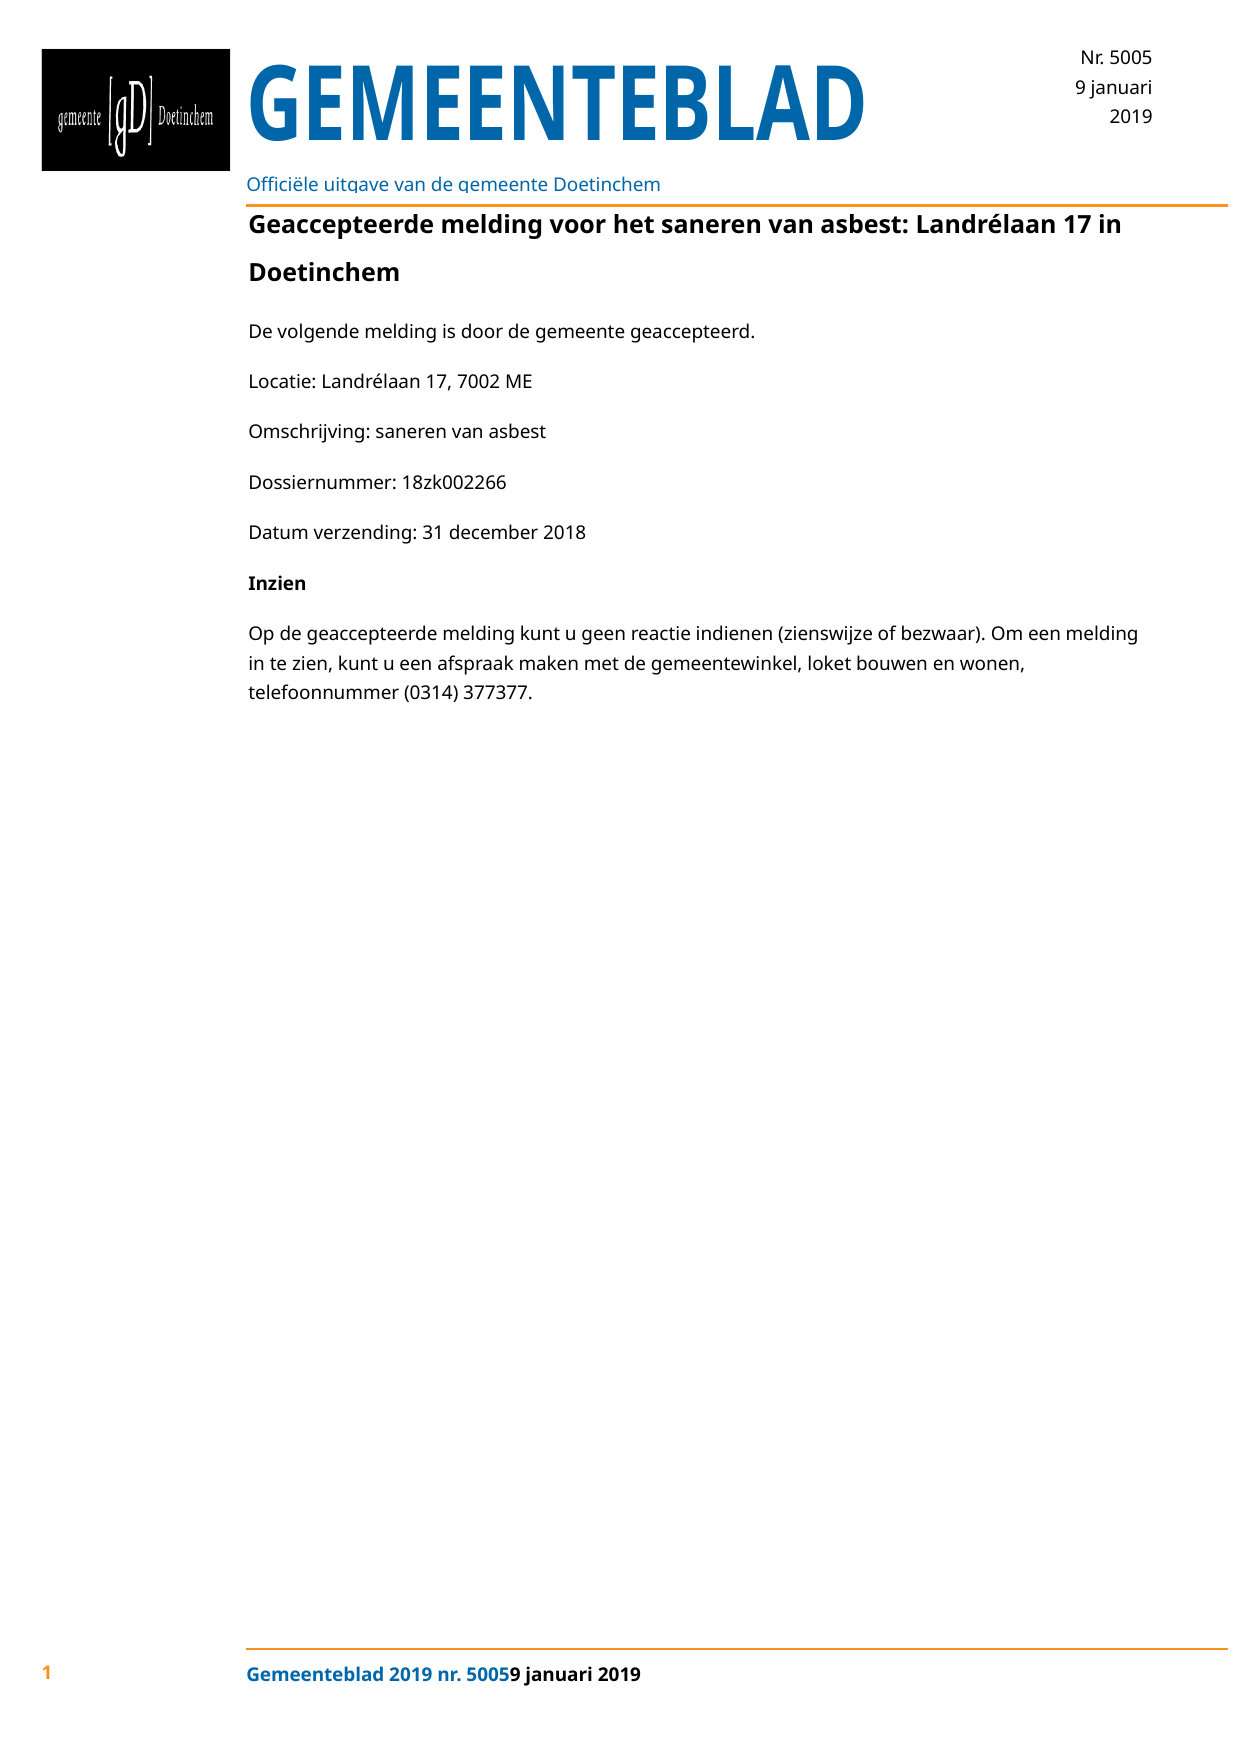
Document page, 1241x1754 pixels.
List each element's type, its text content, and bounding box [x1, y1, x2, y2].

text Locatie: Landrélaan 17, 7002 ME [248, 368, 1152, 394]
text Op de geaccepteerde melding kunt u geen reactie indienen (zienswijze of bezwaar). Om een melding in te zien, kunt u een afspraak maken met de gemeentewinkel, loket bouwen en wonen, telefoonnummer (0314) 377377. [248, 620, 1152, 705]
text Dossiernummer: 18zk002266 [248, 469, 1152, 495]
text Datum verzending: 31 december 2018 [248, 519, 1152, 545]
text Omschrijving: saneren van asbest [248, 419, 1152, 444]
text Geaccepteerde melding voor het saneren van asbest: Landrélaan 17 in Doetinchem [248, 207, 1152, 288]
text Inzien [248, 570, 1152, 596]
text De volgende melding is door de gemeente geaccepteerd. [248, 318, 1152, 344]
picture [41, 47, 231, 172]
